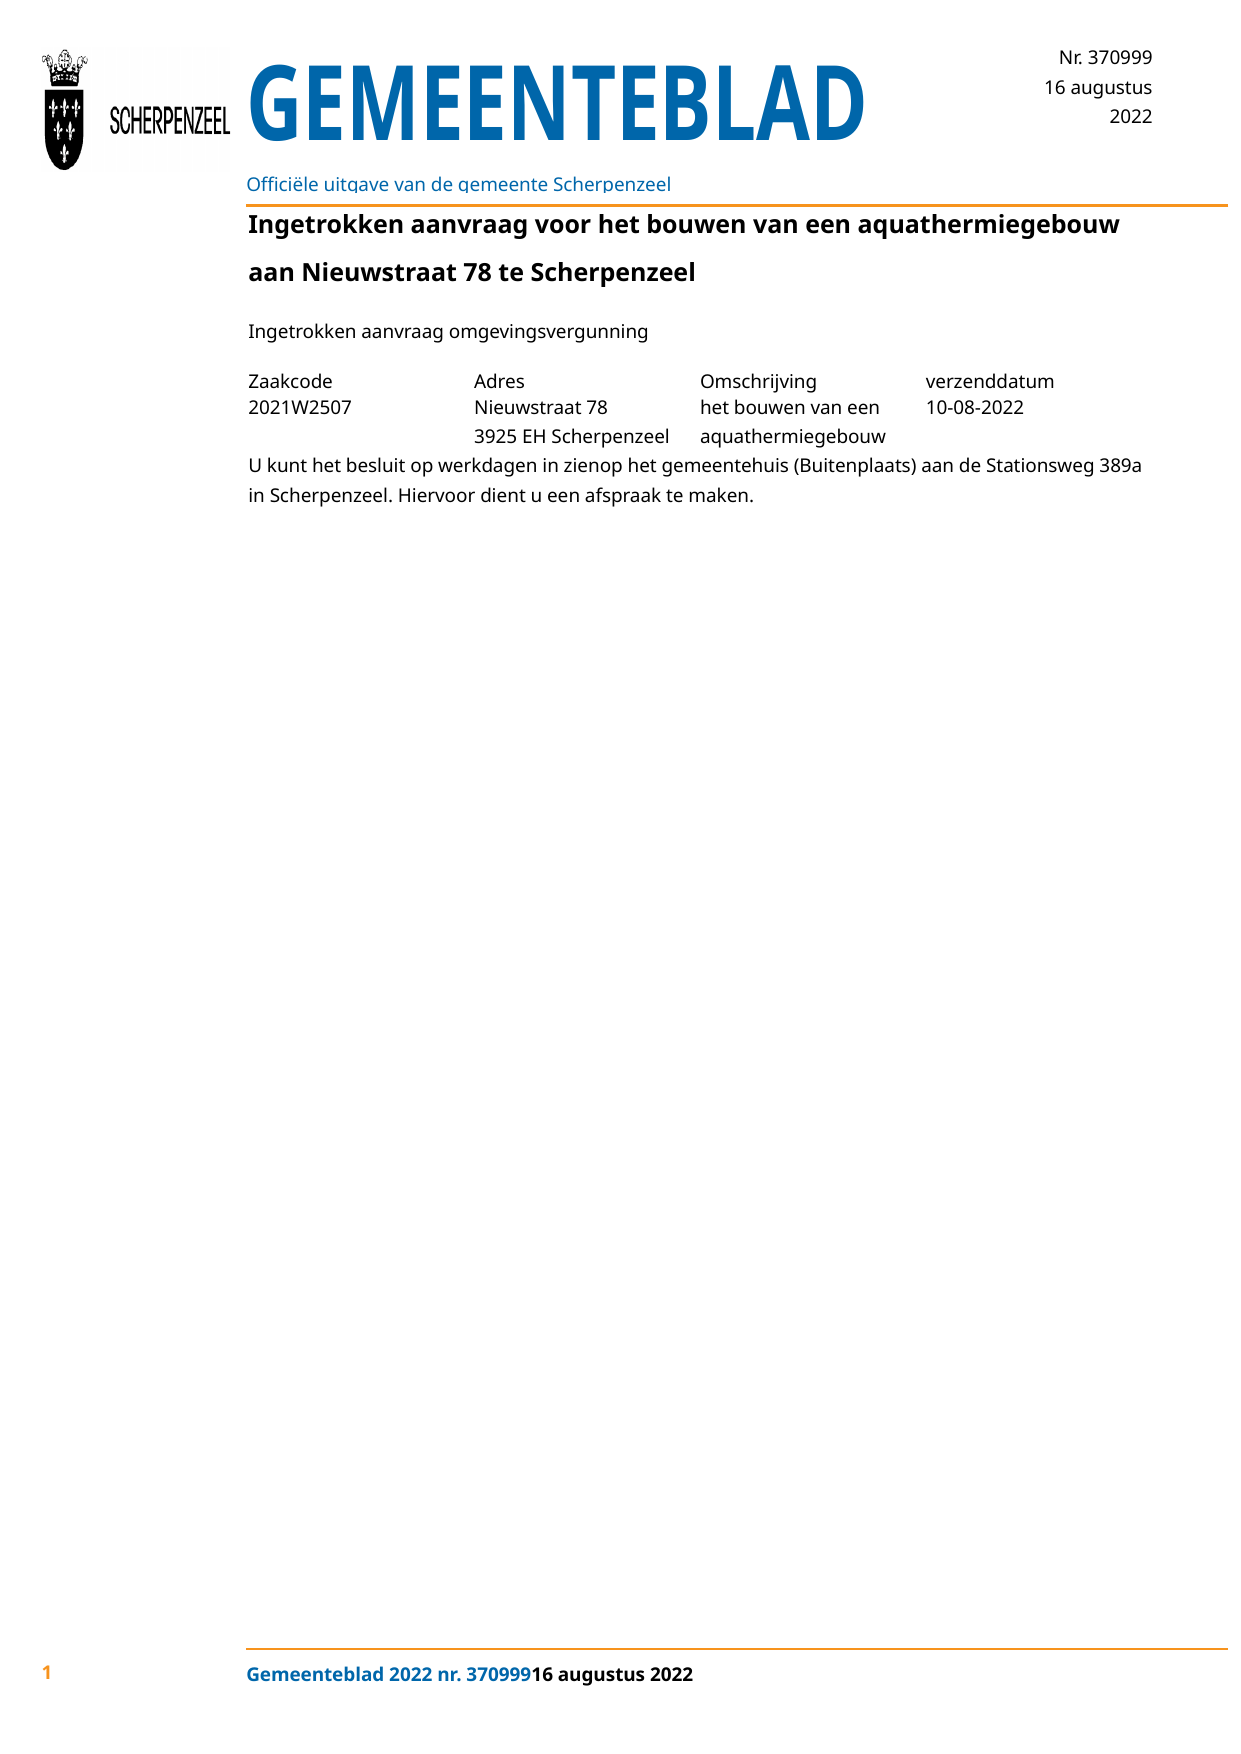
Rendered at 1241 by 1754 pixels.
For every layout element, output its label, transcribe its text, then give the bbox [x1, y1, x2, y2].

text Ingetrokken aanvraag omgevingsvergunning [248, 318, 1152, 344]
table_cell 2021W2507 [248, 394, 474, 449]
table_header Adres [474, 369, 700, 394]
table_cell 10-08-2022 [926, 394, 1152, 449]
table_header verzenddatum [926, 369, 1152, 394]
text Ingetrokken aanvraag voor het bouwen van een aquathermiegebouw aan Nieuwstraat 78 te Scherpenzeel [248, 207, 1152, 288]
table_header Omschrijving [700, 369, 926, 394]
table_cell Nieuwstraat 78 3925 EH Scherpenzeel [474, 394, 700, 449]
table_cell het bouwen van een aquathermiegebouw [700, 394, 926, 449]
text U kunt het besluit op werkdagen in zienop het gemeentehuis (Buitenplaats) aan de Stationsweg 389a in Scherpenzeel. Hiervoor dient u een afspraak te maken. [248, 453, 1152, 508]
table_header Zaakcode [248, 369, 474, 394]
picture [41, 47, 231, 172]
